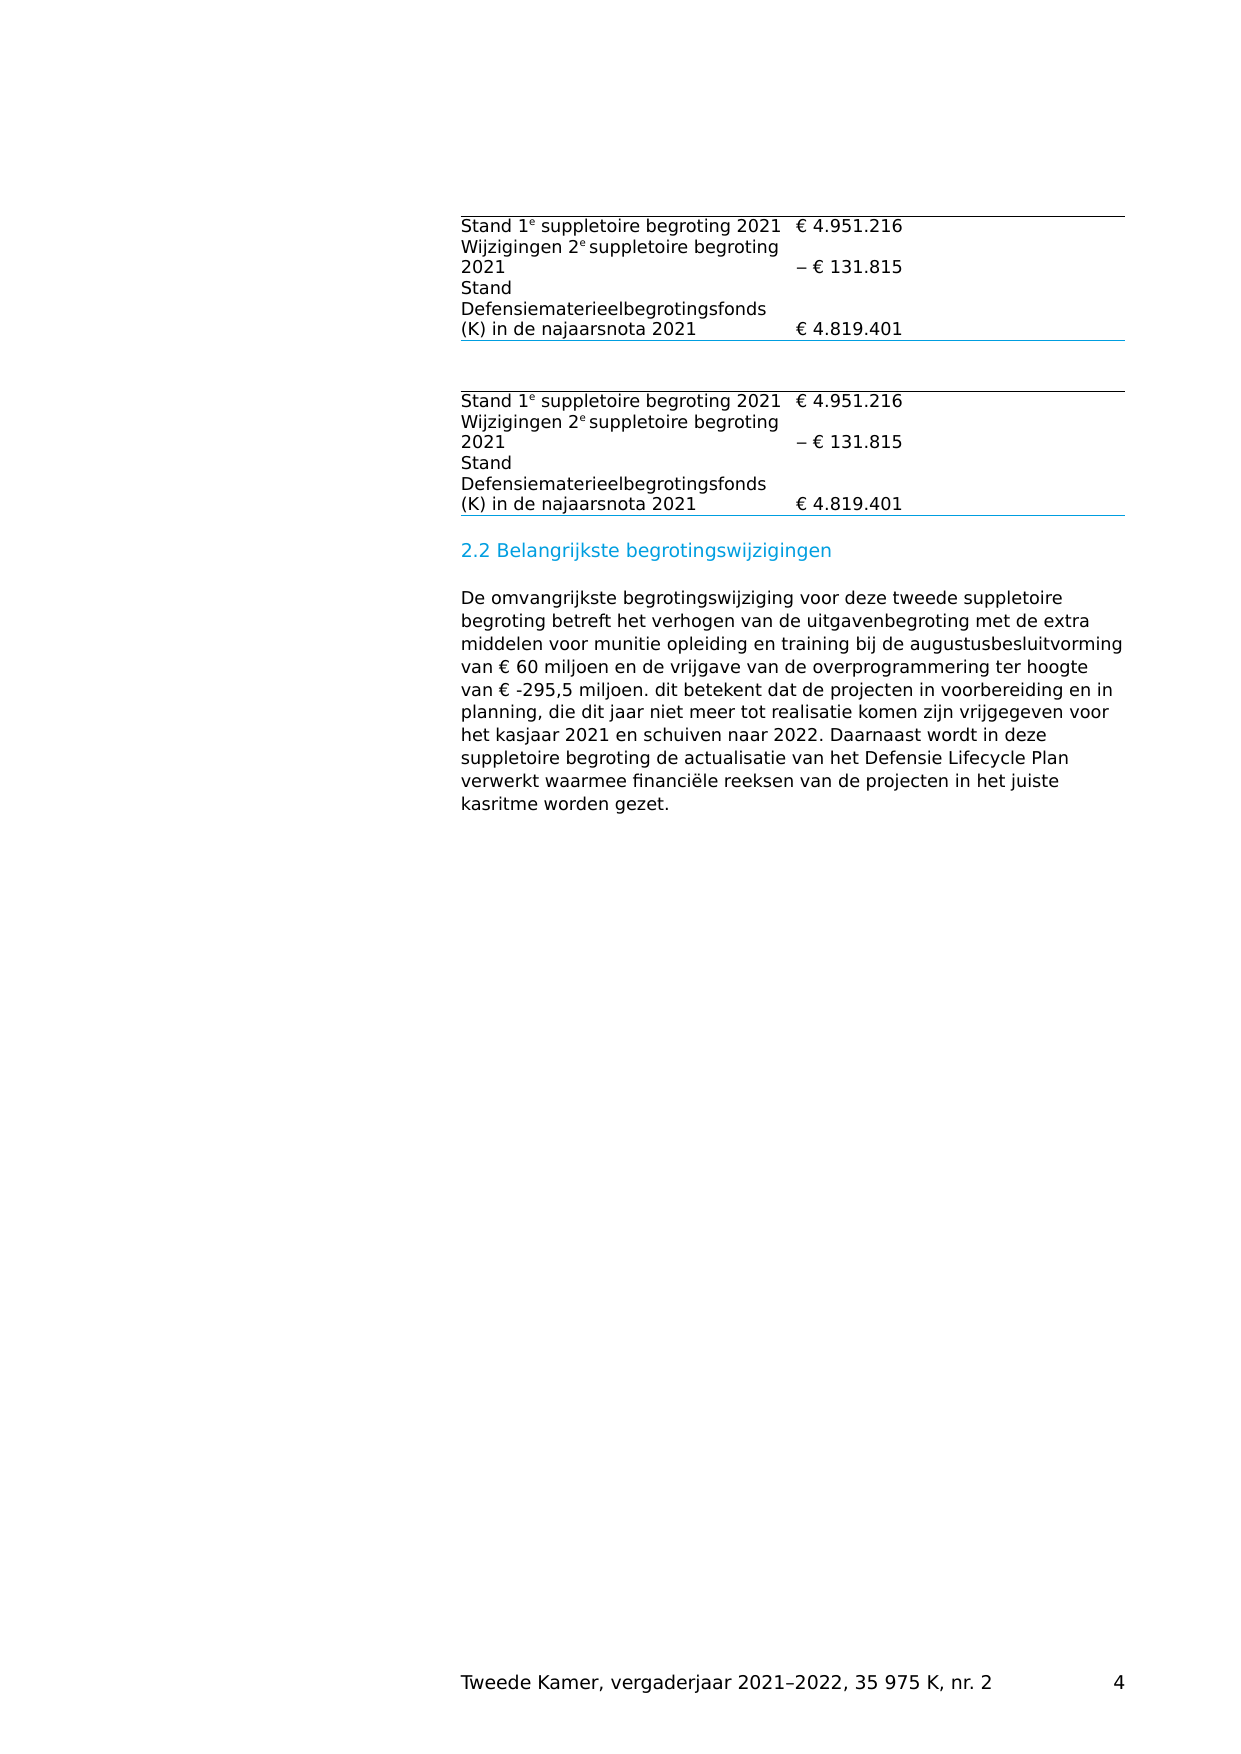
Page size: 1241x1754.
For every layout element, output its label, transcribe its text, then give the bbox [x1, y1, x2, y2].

table_cell Stand 1e suppletoire begroting 2021 [461, 217, 793, 237]
table_cell Stand Defensiematerieelbegrotingsfonds (K) in de najaarsnota 2021 [461, 453, 793, 515]
text De omvangrijkste begrotingswijziging voor deze tweede suppletoire begroting betreft het verhogen van de uitgavenbegroting met de extra middelen voor munitie opleiding en training bij de augustusbesluitvorming van € 60 miljoen en de vrijgave van de overprogrammering ter hoogte van € -295,5 miljoen. dit betekent dat de projecten in voorbereiding en in planning, die dit jaar niet meer tot realisatie komen zijn vrijgegeven voor het kasjaar 2021 en schuiven naar 2022. Daarnaast wordt in deze suppletoire begroting de actualisatie van het Defensie Lifecycle Plan verwerkt waarmee financiële reeksen van de projecten in het juiste kasritme worden gezet. [461, 586, 1125, 815]
table_cell € 4.951.216 [793, 217, 1125, 237]
title 2.2 Belangrijkste begrotingswijzigingen [461, 540, 1125, 562]
table_cell Stand Defensiematerieelbegrotingsfonds (K) in de najaarsnota 2021 [461, 278, 793, 340]
table_cell Wijzigingen 2e suppletoire begroting 2021 [461, 237, 793, 278]
table_cell € 4.819.401 [793, 278, 1125, 340]
table_cell Wijzigingen 2e suppletoire begroting 2021 [461, 412, 793, 453]
table_cell € 4.951.216 [793, 392, 1125, 412]
table_cell ‒ € 131.815 [793, 412, 1125, 453]
table_cell Stand 1e suppletoire begroting 2021 [461, 392, 793, 412]
table_cell € 4.819.401 [793, 453, 1125, 515]
table_cell ‒ € 131.815 [793, 237, 1125, 278]
table_header Uitgaven (in duizend euro) [461, 191, 1125, 216]
table_header Ontvangsten (in duizend euro) [461, 366, 1125, 391]
